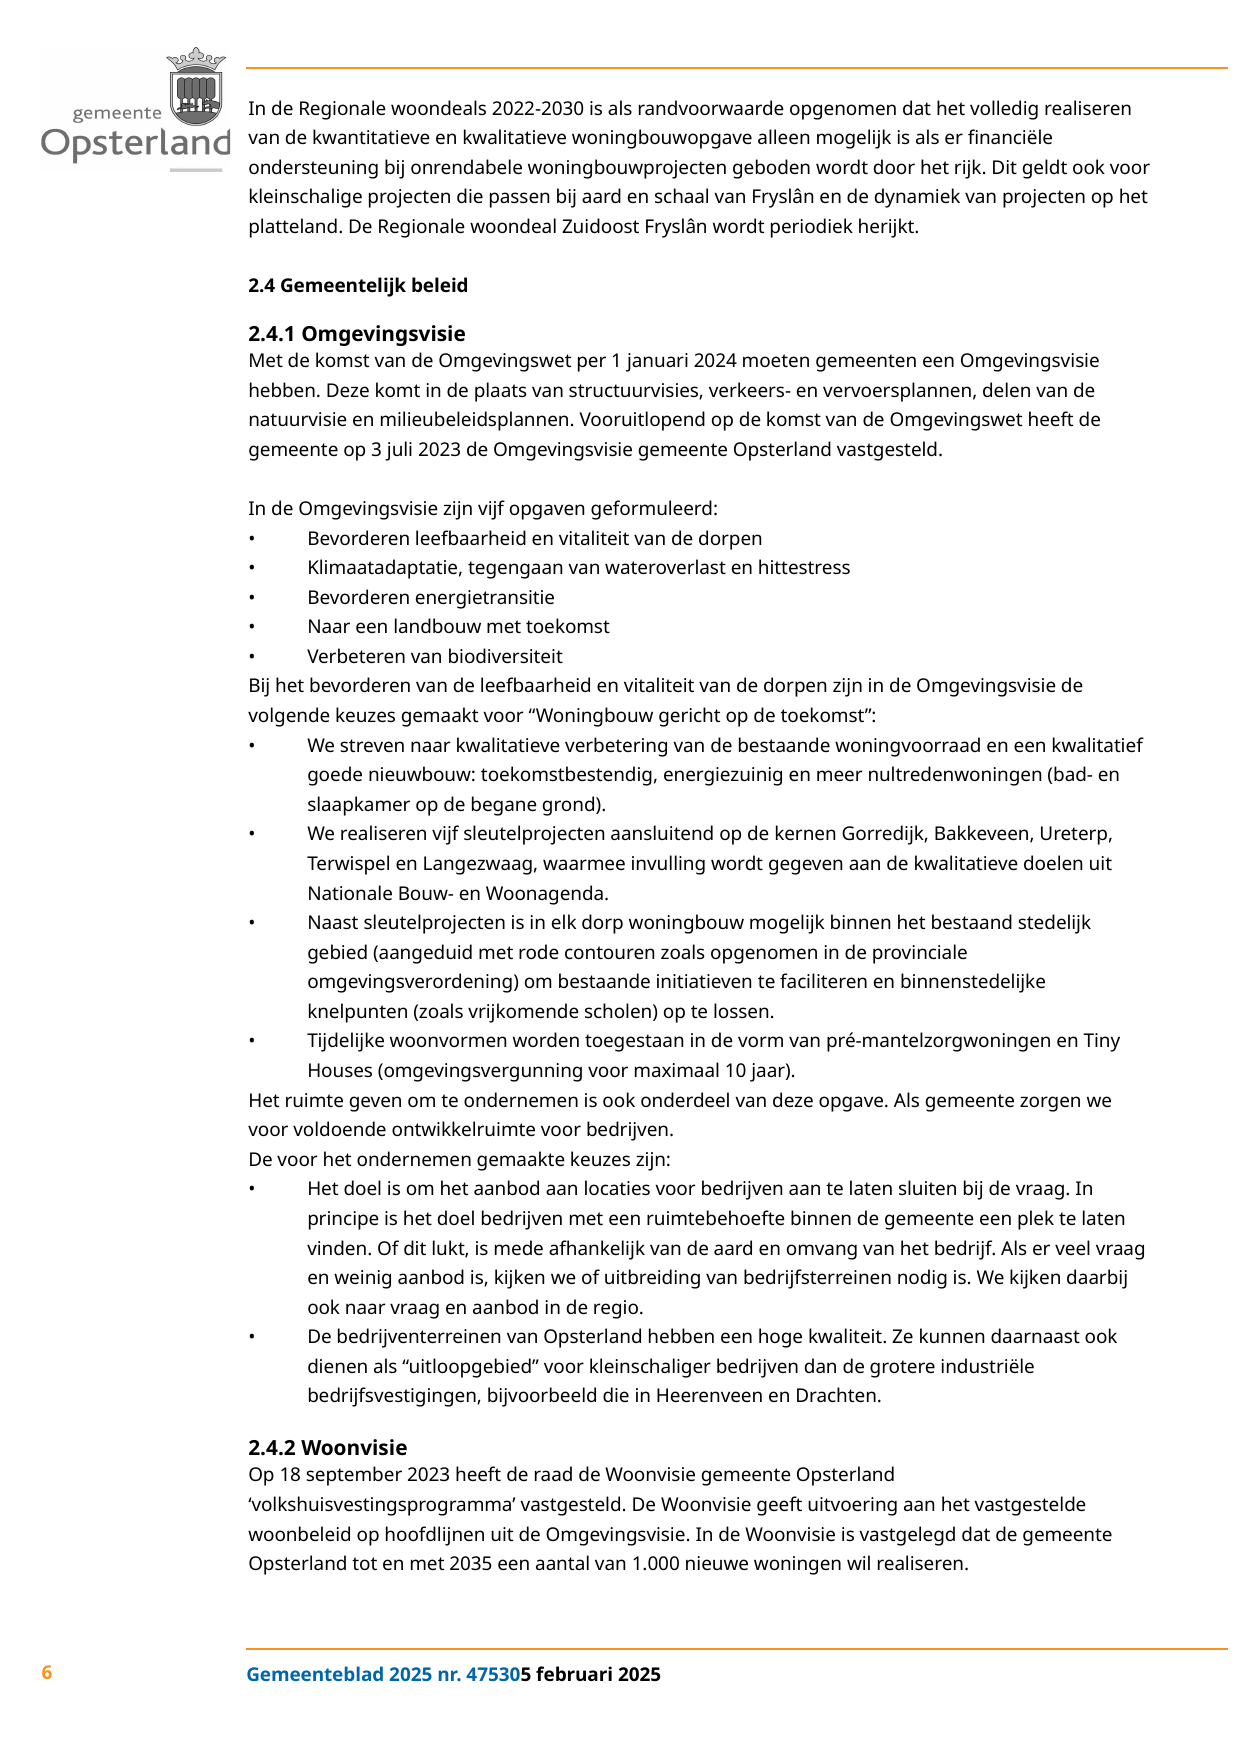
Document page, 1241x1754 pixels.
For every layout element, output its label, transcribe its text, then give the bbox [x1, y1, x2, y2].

text In de Omgevingsvisie zijn vijf opgaven geformuleerd: [248, 495, 1152, 521]
list We realiseren vijf sleutelprojecten aansluitend op de kernen Gorredijk, Bakkeveen, Ureterp, Terwispel en Langezwaag, waarmee invulling wordt gegeven aan de kwalitatieve doelen uit Nationale Bouw- en Woonagenda. [248, 821, 1152, 906]
list De bedrijventerreinen van Opsterland hebben een hoge kwaliteit. Ze kunnen daarnaast ook dienen als “uitloopgebied” voor kleinschaliger bedrijven dan de grotere industriële bedrijfsvestigingen, bijvoorbeeld die in Heerenveen en Drachten. [248, 1323, 1152, 1408]
text Bij het bevorderen van de leefbaarheid en vitaliteit van de dorpen zijn in de Omgevingsvisie de volgende keuzes gemaakt voor “Woningbouw gericht op de toekomst”: [248, 673, 1152, 728]
list Bevorderen energietransitie [248, 584, 1152, 610]
list Bevorderen leefbaarheid en vitaliteit van de dorpen [248, 525, 1152, 551]
list We streven naar kwalitatieve verbetering van de bestaande woningvoorraad en een kwalitatief goede nieuwbouw: toekomstbestendig, energiezuinig en meer nultredenwoningen (bad- en slaapkamer op de begane grond). [248, 732, 1152, 817]
text Op 18 september 2023 heeft de raad de Woonvisie gemeente Opsterland ‘volkshuisvestingsprogramma’ vastgesteld. De Woonvisie geeft uitvoering aan het vastgestelde woonbeleid op hoofdlijnen uit de Omgevingsvisie. In de Woonvisie is vastgelegd dat de gemeente Opsterland tot en met 2035 een aantal van 1.000 nieuwe woningen wil realiseren. [248, 1462, 1152, 1576]
list Klimaatadaptatie, tegengaan van wateroverlast en hittestress [248, 554, 1152, 580]
text 2.4.2 Woonvisie [248, 1433, 1152, 1462]
list Naar een landbouw met toekomst [248, 613, 1152, 639]
list Naast sleutelprojecten is in elk dorp woningbouw mogelijk binnen het bestaand stedelijk gebied (aangeduid met rode contouren zoals opgenomen in de provinciale omgevingsverordening) om bestaande initiatieven te faciliteren en binnenstedelijke knelpunten (zoals vrijkomende scholen) op te lossen. [248, 909, 1152, 1024]
text Het ruimte geven om te ondernemen is ook onderdeel van deze opgave. Als gemeente zorgen we voor voldoende ontwikkelruimte voor bedrijven. [248, 1087, 1152, 1142]
list Het doel is om het aanbod aan locaties voor bedrijven aan te laten sluiten bij de vraag. In principe is het doel bedrijven met een ruimtebehoefte binnen de gemeente een plek te laten vinden. Of dit lukt, is mede afhankelijk van de aard en omvang van het bedrijf. Als er veel vraag en weinig aanbod is, kijken we of uitbreiding van bedrijfsterreinen nodig is. We kijken daarbij ook naar vraag en aanbod in de regio. [248, 1176, 1152, 1320]
text 2.4.1 Omgevingsvisie [248, 319, 1152, 347]
text 2.4 Gemeentelijk beleid [248, 272, 1152, 298]
text Met de komst van de Omgevingswet per 1 januari 2024 moeten gemeenten een Omgevingsvisie hebben. Deze komt in de plaats van structuurvisies, verkeers- en vervoersplannen, delen van de natuurvisie en milieubeleidsplannen. Vooruitlopend op de komst van de Omgevingswet heeft de gemeente op 3 juli 2023 de Omgevingsvisie gemeente Opsterland vastgesteld. [248, 347, 1152, 462]
picture [41, 47, 231, 172]
list Tijdelijke woonvormen worden toegestaan in de vorm van pré-mantelzorgwoningen en Tiny Houses (omgevingsvergunning voor maximaal 10 jaar). [248, 1028, 1152, 1083]
text In de Regionale woondeals 2022-2030 is als randvoorwaarde opgenomen dat het volledig realiseren van de kwantitatieve en kwalitatieve woningbouwopgave alleen mogelijk is als er financiële ondersteuning bij onrendabele woningbouwprojecten geboden wordt door het rijk. Dit geldt ook voor kleinschalige projecten die passen bij aard en schaal van Fryslân en de dynamiek van projecten op het platteland. De Regionale woondeal Zuidoost Fryslân wordt periodiek herijkt. [248, 95, 1152, 239]
list Verbeteren van biodiversiteit [248, 643, 1152, 669]
text De voor het ondernemen gemaakte keuzes zijn: [248, 1146, 1152, 1172]
